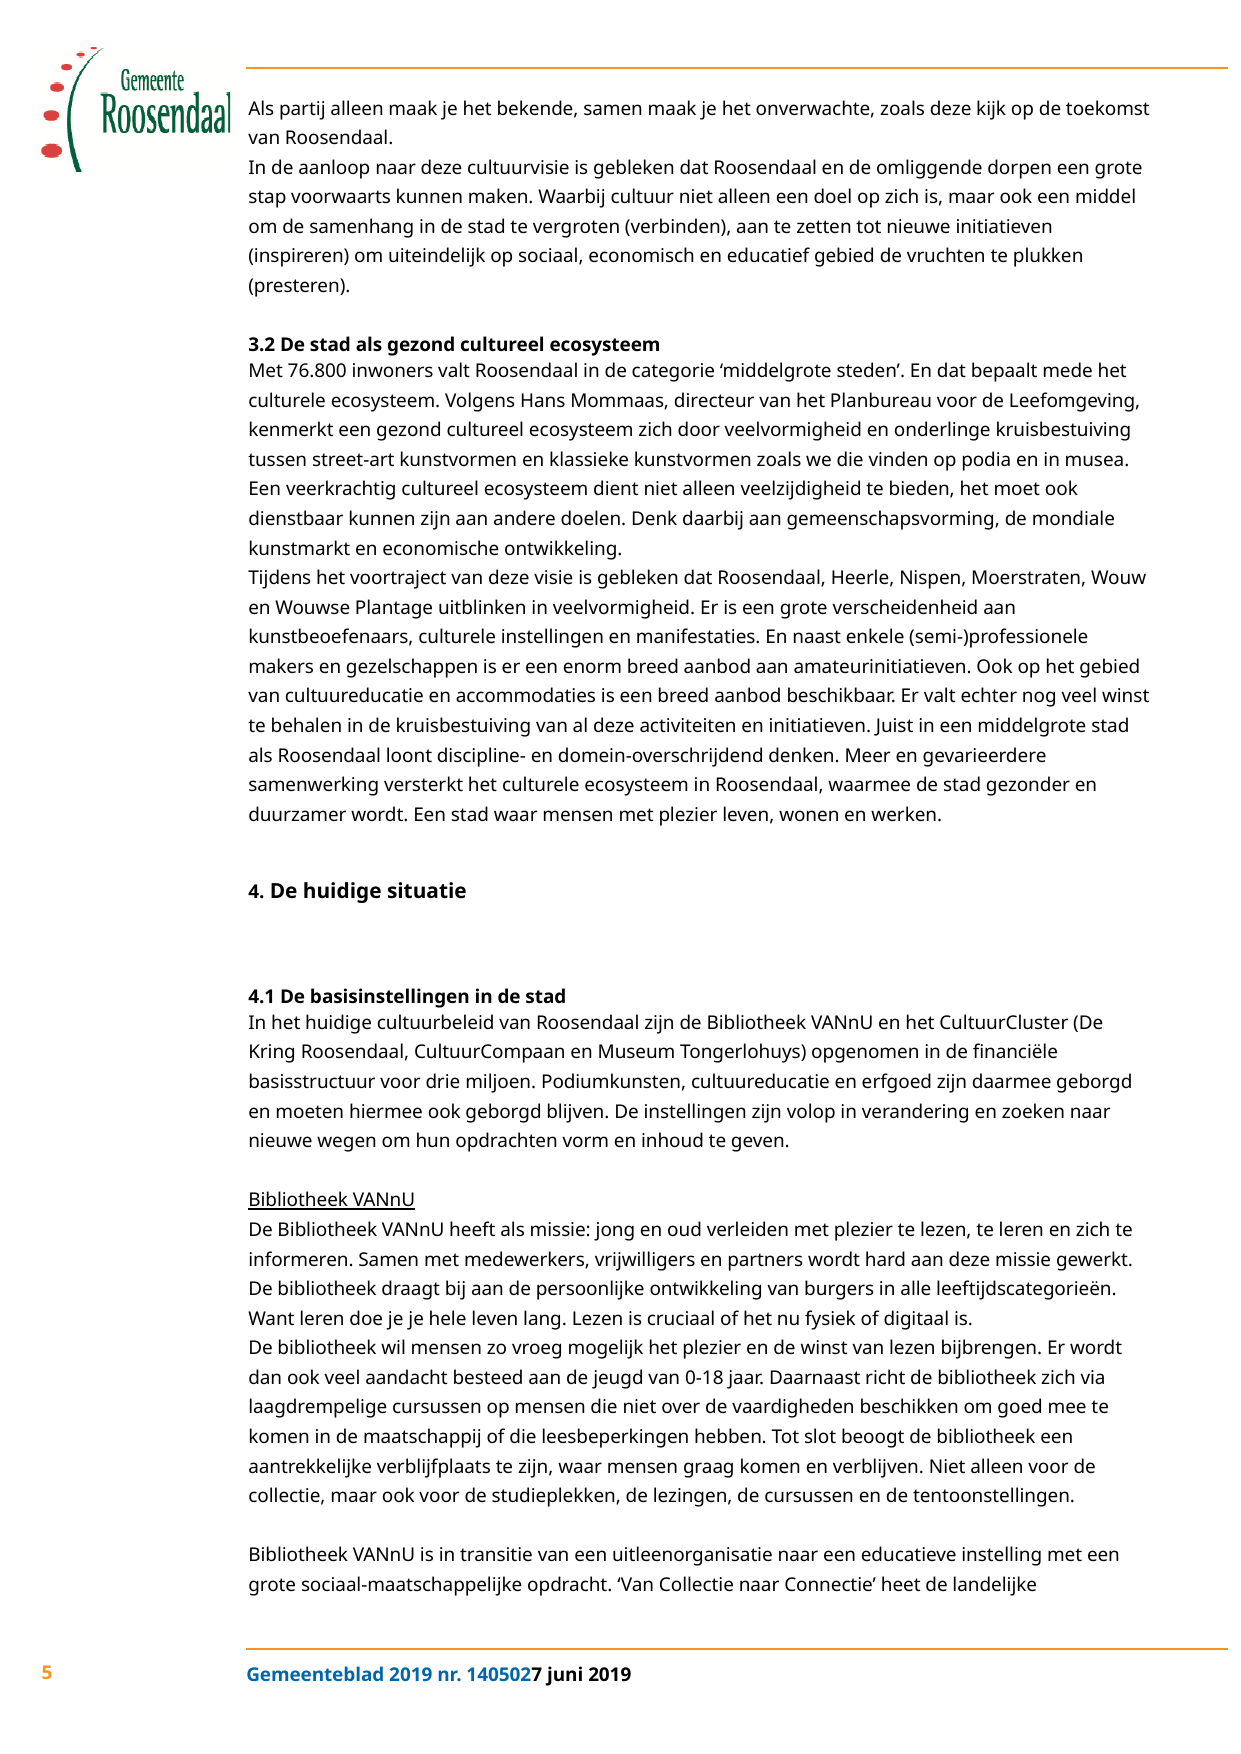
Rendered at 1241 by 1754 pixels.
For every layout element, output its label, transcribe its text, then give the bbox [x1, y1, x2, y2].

text De Bibliotheek VANnU heeft als missie: jong en oud verleiden met plezier te lezen, te leren en zich te informeren. Samen met medewerkers, vrijwilligers en partners wordt hard aan deze missie gewerkt. De bibliotheek draagt bij aan de persoonlijke ontwikkeling van burgers in alle leeftijdscategorieën. Want leren doe je je hele leven lang. Lezen is cruciaal of het nu fysiek of digitaal is. [248, 1216, 1152, 1331]
text Als partij alleen maak je het bekende, samen maak je het onverwachte, zoals deze kijk op de toekomst van Roosendaal. [248, 95, 1152, 150]
picture [41, 47, 231, 172]
text In het huidige cultuurbeleid van Roosendaal zijn de Bibliotheek VANnU en het CultuurCluster (De Kring Roosendaal, CultuurCompaan en Museum Tongerlohuys) opgenomen in de financiële basisstructuur voor drie miljoen. Podiumkunsten, cultuureducatie en erfgoed zijn daarmee geborgd en moeten hiermee ook geborgd blijven. De instellingen zijn volop in verandering en zoeken naar nieuwe wegen om hun opdrachten vorm en inhoud te geven. [248, 1009, 1152, 1153]
text Bibliotheek VANnU [248, 1187, 1152, 1212]
text In de aanloop naar deze cultuurvisie is gebleken dat Roosendaal en de omliggende dorpen een grote stap voorwaarts kunnen maken. Waarbij cultuur niet alleen een doel op zich is, maar ook een middel om de samenhang in de stad te vergroten (verbinden), aan te zetten tot nieuwe initiatieven (inspireren) om uiteindelijk op sociaal, economisch en educatief gebied de vruchten te plukken (presteren). [248, 154, 1152, 298]
text Tijdens het voortraject van deze visie is gebleken dat Roosendaal, Heerle, Nispen, Moerstraten, Wouw en Wouwse Plantage uitblinken in veelvormigheid. Er is een grote verscheidenheid aan kunstbeoefenaars, culturele instellingen en manifestaties. En naast enkele (semi-)professionele makers en gezelschappen is er een enorm breed aanbod aan amateurinitiatieven. Ook op het gebied van cultuureducatie en accommodaties is een breed aanbod beschikbaar. Er valt echter nog veel winst te behalen in de kruisbestuiving van al deze activiteiten en initiatieven. Juist in een middelgrote stad als Roosendaal loont discipline- en domein-overschrijdend denken. Meer en gevarieerdere samenwerking versterkt het culturele ecosysteem in Roosendaal, waarmee de stad gezonder en duurzamer wordt. Een stad waar mensen met plezier leven, wonen en werken. [248, 564, 1152, 827]
text 4. De huidige situatie [248, 876, 1152, 904]
text De bibliotheek wil mensen zo vroeg mogelijk het plezier en de winst van lezen bijbrengen. Er wordt dan ook veel aandacht besteed aan de jeugd van 0-18 jaar. Daarnaast richt de bibliotheek zich via laagdrempelige cursussen op mensen die niet over de vaardigheden beschikken om goed mee te komen in de maatschappij of die leesbeperkingen hebben. Tot slot beoogt de bibliotheek een aantrekkelijke verblijfplaats te zijn, waar mensen graag komen en verblijven. Niet alleen voor de collectie, maar ook voor de studieplekken, de lezingen, de cursussen en de tentoonstellingen. [248, 1334, 1152, 1508]
text 4.1 De basisinstellingen in de stad [248, 983, 1152, 1009]
text Met 76.800 inwoners valt Roosendaal in de categorie ‘middelgrote steden’. En dat bepaalt mede het culturele ecosysteem. Volgens Hans Mommaas, directeur van het Planbureau voor de Leefomgeving, kenmerkt een gezond cultureel ecosysteem zich door veelvormigheid en onderlinge kruisbestuiving tussen street-art kunstvormen en klassieke kunstvormen zoals we die vinden op podia en in musea. Een veerkrachtig cultureel ecosysteem dient niet alleen veelzijdigheid te bieden, het moet ook dienstbaar kunnen zijn aan andere doelen. Denk daarbij aan gemeenschapsvorming, de mondiale kunstmarkt en economische ontwikkeling. [248, 357, 1152, 560]
text 3.2 De stad als gezond cultureel ecosysteem [248, 331, 1152, 357]
text Bibliotheek VANnU is in transitie van een uitleenorganisatie naar een educatieve instelling met een grote sociaal-maatschappelijke opdracht. ‘Van Collectie naar Connectie’ heet de landelijke [248, 1542, 1152, 1597]
